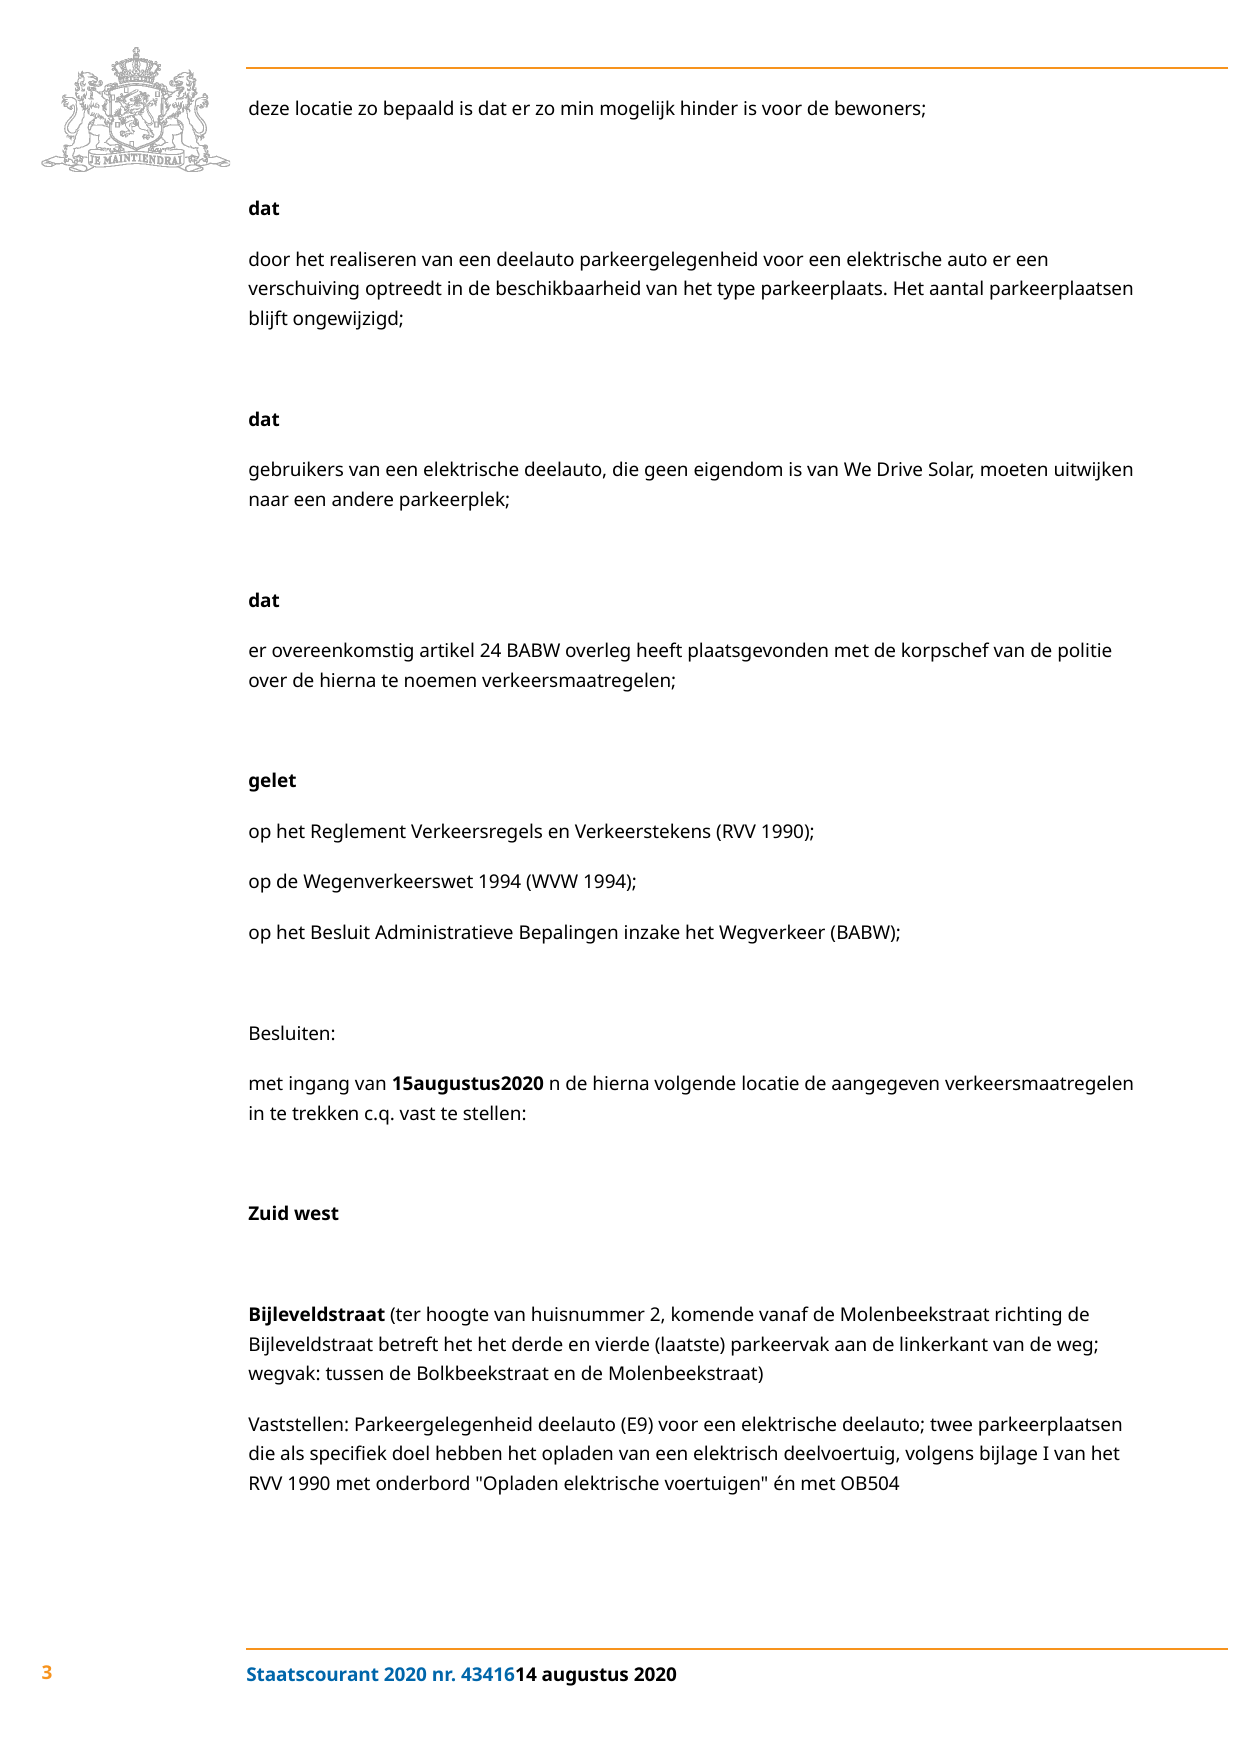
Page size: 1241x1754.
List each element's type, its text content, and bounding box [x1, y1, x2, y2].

text deze locatie zo bepaald is dat er zo min mogelijk hinder is voor de bewoners; [248, 95, 1152, 121]
text op het Besluit Administratieve Bepalingen inzake het Wegverkeer (BABW); [248, 919, 1152, 945]
text dat [248, 406, 1152, 432]
text Zuid west [248, 1201, 1152, 1226]
text dat [248, 587, 1152, 613]
text Besluiten: [248, 1020, 1152, 1046]
text Bijleveldstraat (ter hoogte van huisnummer 2, komende vanaf de Molenbeekstraat richting de Bijleveldstraat betreft het het derde en vierde (laatste) parkeervak aan de linkerkant van de weg; wegvak: tussen de Bolkbeekstraat en de Molenbeekstraat) [248, 1301, 1152, 1386]
text gelet [248, 768, 1152, 793]
text op het Reglement Verkeersregels en Verkeerstekens (RVV 1990); [248, 818, 1152, 844]
text Vaststellen: Parkeergelegenheid deelauto (E9) voor een elektrische deelauto; twee parkeerplaatsen die als specifiek doel hebben het opladen van een elektrisch deelvoertuig, volgens bijlage I van het RVV 1990 met onderbord "Opladen elektrische voertuigen" én met OB504 [248, 1411, 1152, 1496]
text met ingang van 15augustus2020 n de hierna volgende locatie de aangegeven verkeersmaatregelen in te trekken c.q. vast te stellen: [248, 1070, 1152, 1126]
text door het realiseren van een deelauto parkeergelegenheid voor een elektrische auto er een verschuiving optreedt in de beschikbaarheid van het type parkeerplaats. Het aantal parkeerplaatsen blijft ongewijzigd; [248, 246, 1152, 331]
text gebruikers van een elektrische deelauto, die geen eigendom is van We Drive Solar, moeten uitwijken naar een andere parkeerplek; [248, 456, 1152, 512]
text er overeenkomstig artikel 24 BABW overleg heeft plaatsgevonden met de korpschef van de politie over de hierna te noemen verkeersmaatregelen; [248, 637, 1152, 693]
text dat [248, 196, 1152, 221]
picture [41, 47, 231, 172]
text op de Wegenverkeerswet 1994 (WVW 1994); [248, 868, 1152, 894]
